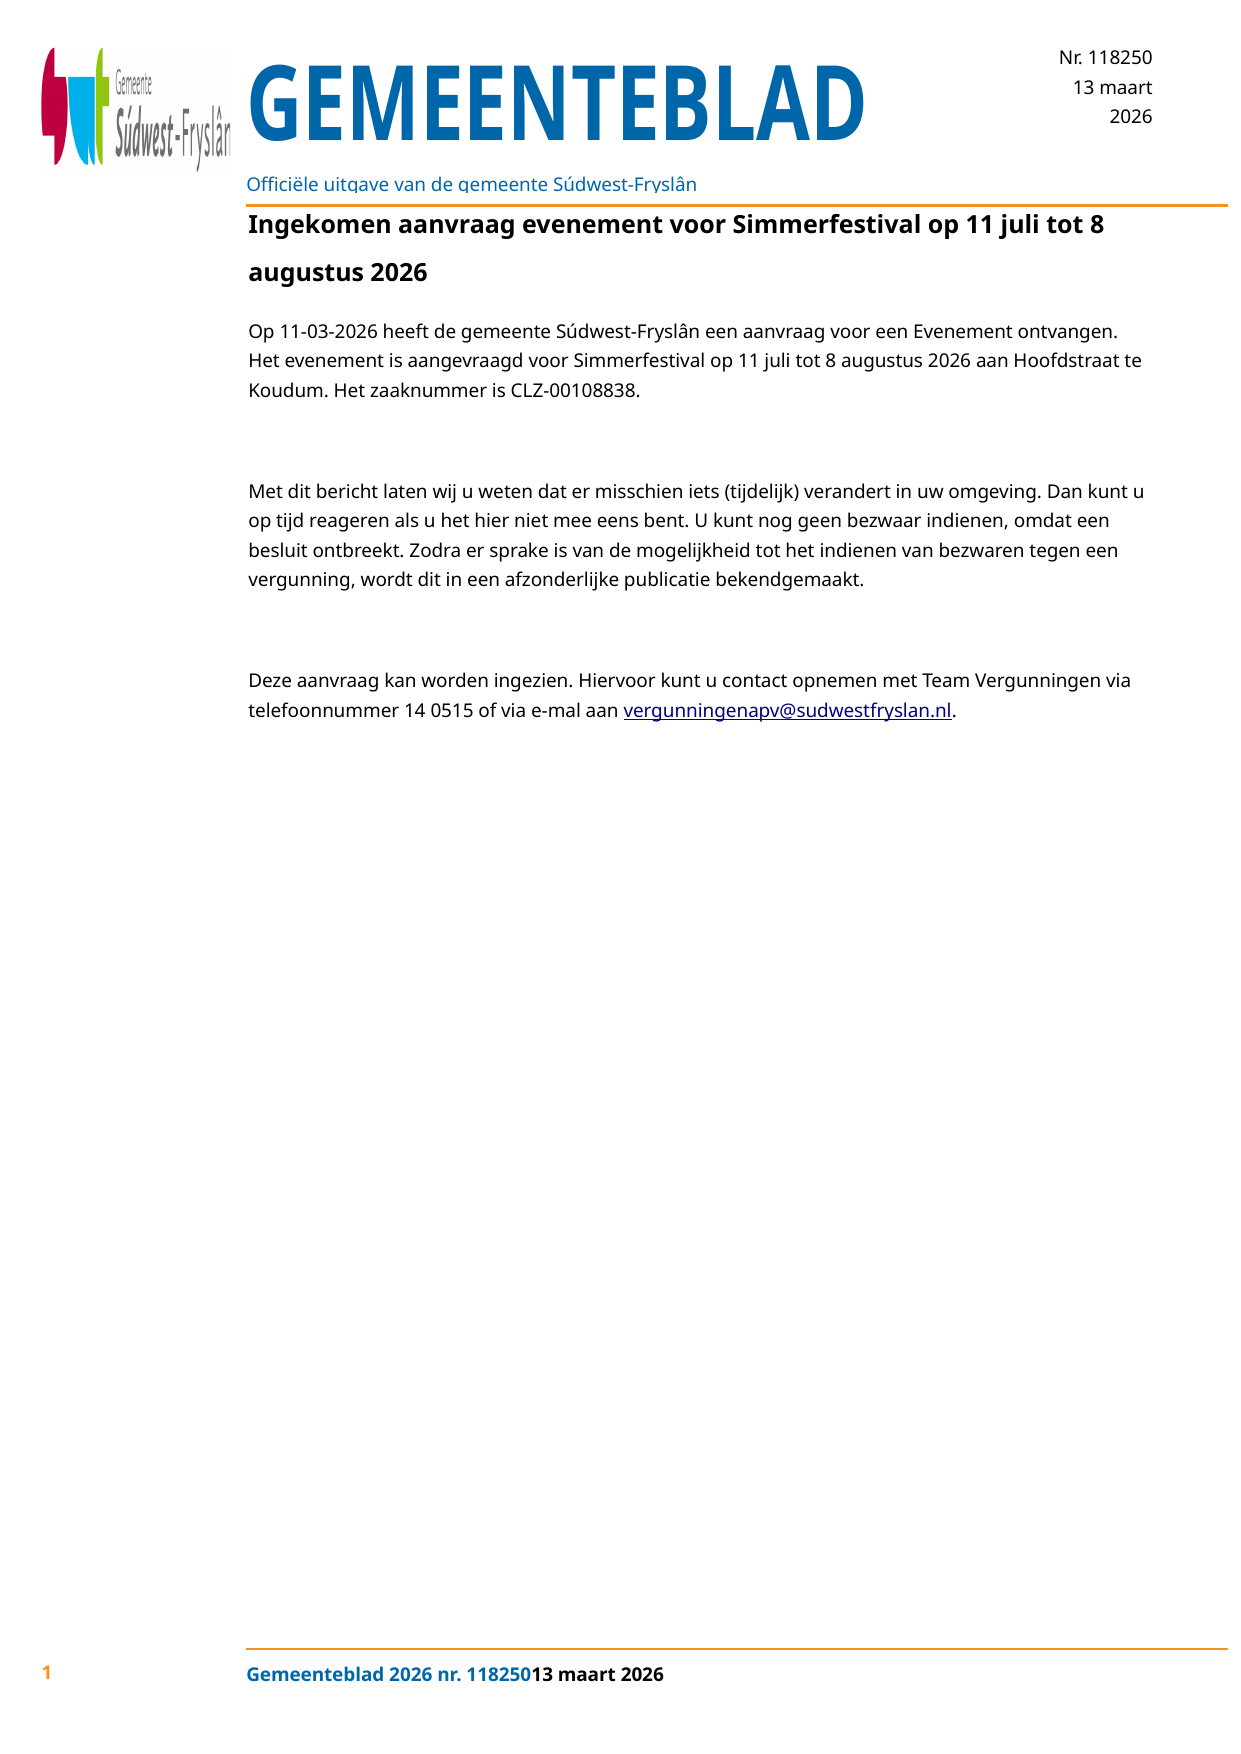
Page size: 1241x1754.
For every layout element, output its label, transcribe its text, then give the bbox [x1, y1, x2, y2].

picture [41, 47, 231, 172]
text Ingekomen aanvraag evenement voor Simmerfestival op 11 juli tot 8 augustus 2026 [248, 207, 1152, 288]
text Met dit bericht laten wij u weten dat er misschien iets (tijdelijk) verandert in uw omgeving. Dan kunt u op tijd reageren als u het hier niet mee eens bent. U kunt nog geen bezwaar indienen, omdat een besluit ontbreekt. Zodra er sprake is van de mogelijkheid tot het indienen van bezwaren tegen een vergunning, wordt dit in een afzonderlijke publicatie bekendgemaakt. [248, 478, 1152, 592]
text Deze aanvraag kan worden ingezien. Hiervoor kunt u contact opnemen met Team Vergunningen via telefoonnummer 14 0515 of via e-mal aan vergunningenapv@sudwestfryslan.nl. [248, 667, 1152, 723]
text Op 11-03-2026 heeft de gemeente Súdwest-Fryslân een aanvraag voor een Evenement ontvangen. Het evenement is aangevraagd voor Simmerfestival op 11 juli tot 8 augustus 2026 aan Hoofdstraat te Koudum. Het zaaknummer is CLZ-00108838. [248, 318, 1152, 403]
